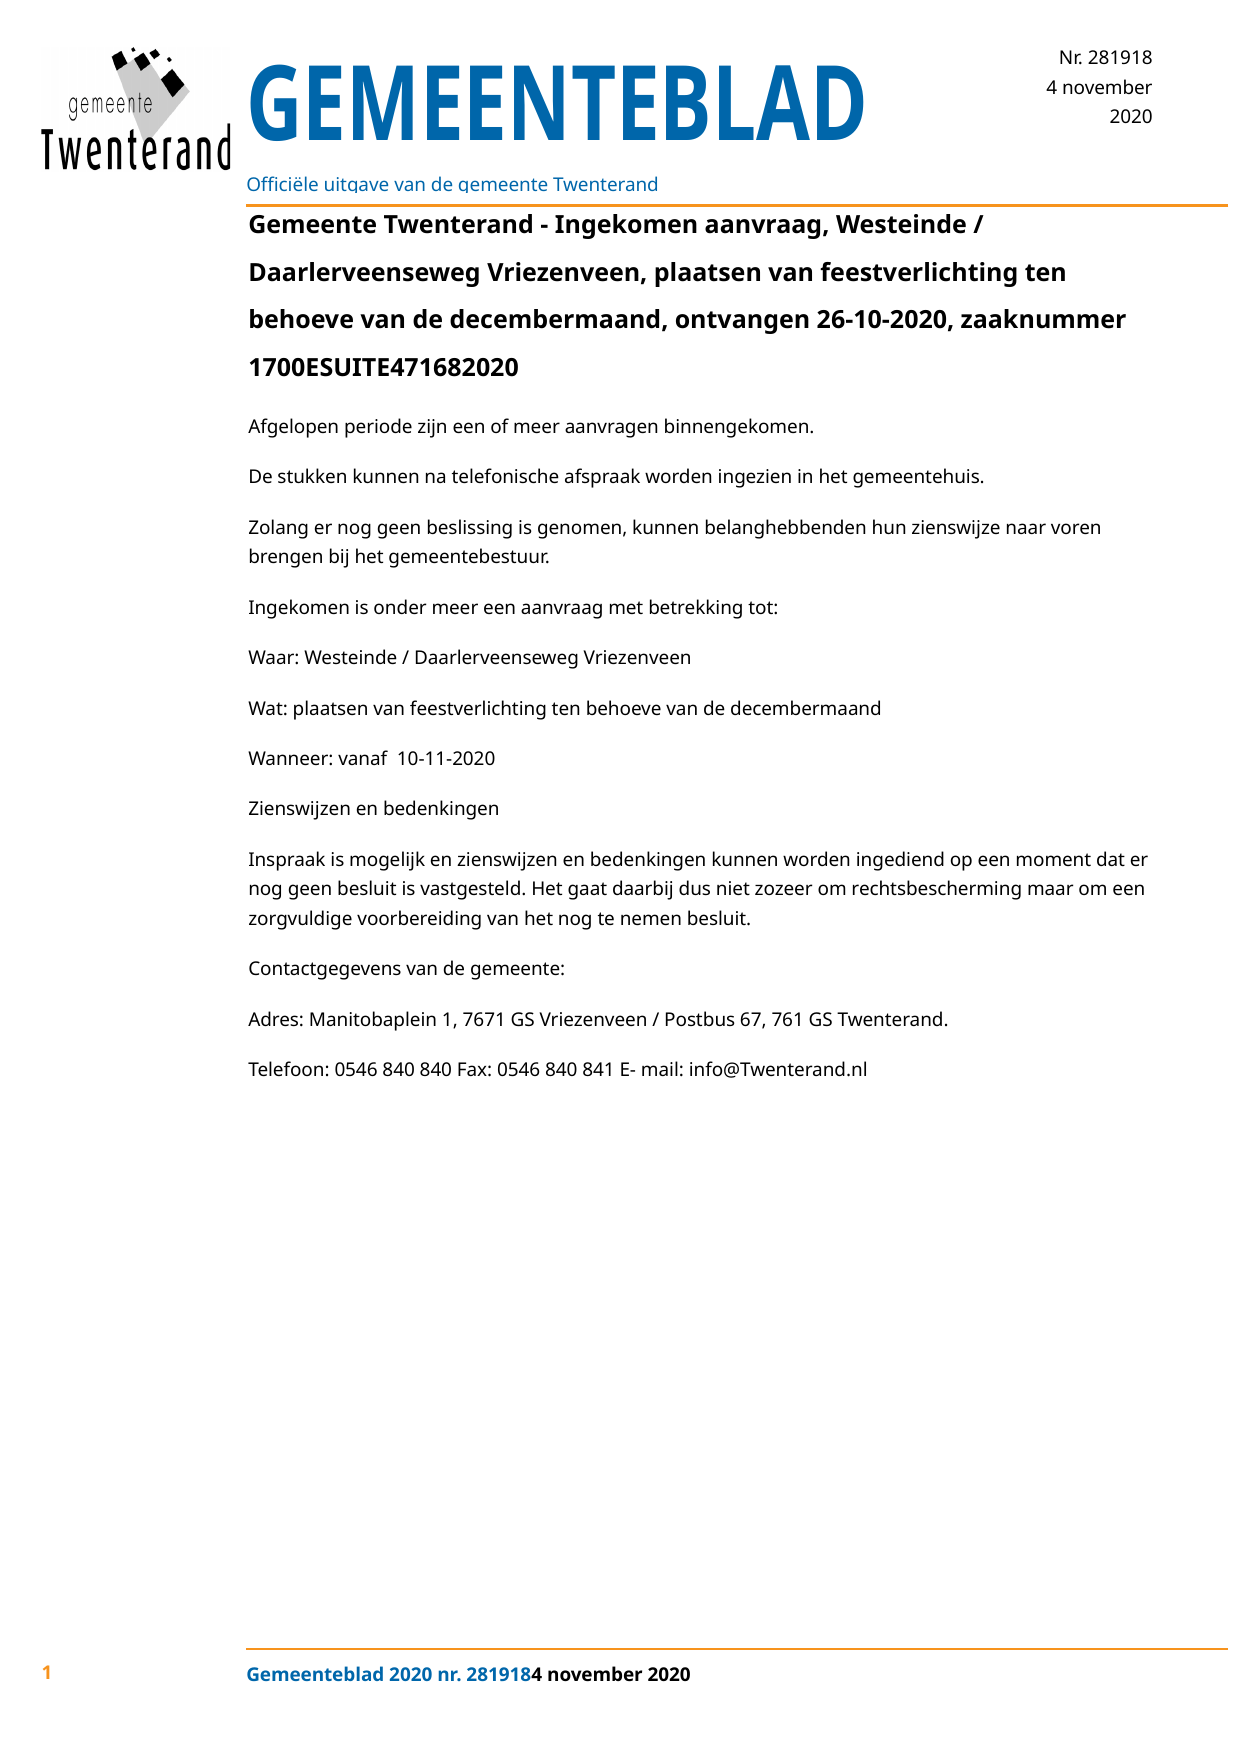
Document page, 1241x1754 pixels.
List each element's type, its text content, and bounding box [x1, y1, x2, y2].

text Afgelopen periode zijn een of meer aanvragen binnengekomen. [248, 413, 1152, 439]
text Ingekomen is onder meer een aanvraag met betrekking tot: [248, 594, 1152, 620]
text Inspraak is mogelijk en zienswijzen en bedenkingen kunnen worden ingediend op een moment dat er nog geen besluit is vastgesteld. Het gaat daarbij dus niet zozeer om rechtsbescherming maar om een zorgvuldige voorbereiding van het nog te nemen besluit. [248, 846, 1152, 931]
text Waar: Westeinde / Daarlerveenseweg Vriezenveen [248, 644, 1152, 670]
text Telefoon: 0546 840 840 Fax: 0546 840 841 E- mail: info@Twenterand.nl [248, 1056, 1152, 1082]
picture [41, 47, 231, 172]
text De stukken kunnen na telefonische afspraak worden ingezien in het gemeentehuis. [248, 463, 1152, 489]
text Wat: plaatsen van feestverlichting ten behoeve van de decembermaand [248, 695, 1152, 721]
text Adres: Manitobaplein 1, 7671 GS Vriezenveen / Postbus 67, 761 GS Twenterand. [248, 1006, 1152, 1032]
text Zienswijzen en bedenkingen [248, 796, 1152, 821]
text Wanneer: vanaf 10-11-2020 [248, 745, 1152, 771]
text Zolang er nog geen beslissing is genomen, kunnen belanghebbenden hun zienswijze naar voren brengen bij het gemeentebestuur. [248, 514, 1152, 569]
text Contactgegevens van de gemeente: [248, 956, 1152, 981]
text Gemeente Twenterand - Ingekomen aanvraag, Westeinde / Daarlerveenseweg Vriezenveen, plaatsen van feestverlichting ten behoeve van de decembermaand, ontvangen 26-10-2020, zaaknummer 1700ESUITE471682020 [248, 207, 1152, 384]
